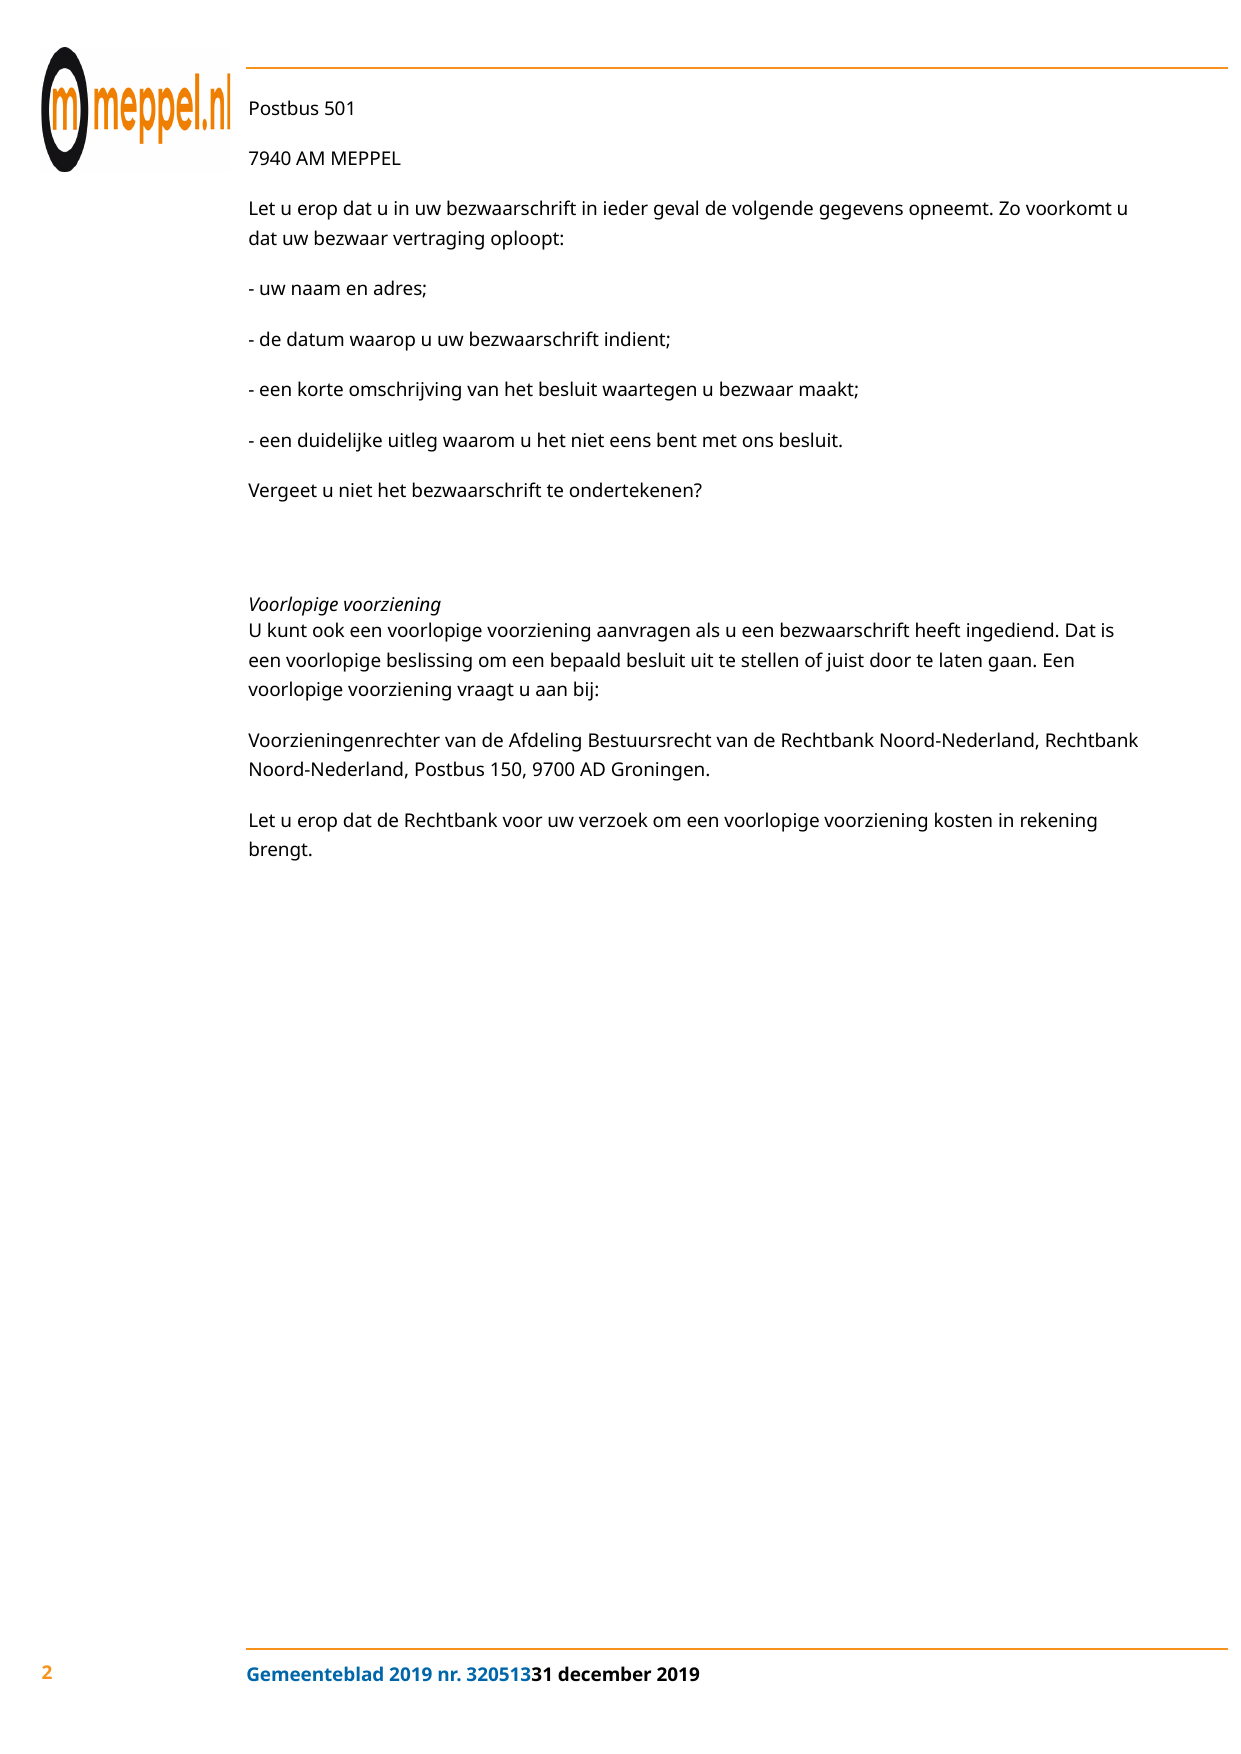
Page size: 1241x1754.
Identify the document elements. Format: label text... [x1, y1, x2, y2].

text Postbus 501 [248, 95, 1152, 121]
text - uw naam en adres; [248, 276, 1152, 301]
text Let u erop dat u in uw bezwaarschrift in ieder geval de volgende gegevens opneemt. Zo voorkomt u dat uw bezwaar vertraging oploopt: [248, 196, 1152, 251]
text U kunt ook een voorlopige voorziening aanvragen als u een bezwaarschrift heeft ingediend. Dat is een voorlopige beslissing om een bepaald besluit uit te stellen of juist door te laten gaan. Een voorlopige voorziening vraagt u aan bij: [248, 617, 1152, 702]
text Let u erop dat de Rechtbank voor uw verzoek om een voorlopige voorziening kosten in rekening brengt. [248, 807, 1152, 862]
text Voorzieningenrechter van de Afdeling Bestuursrecht van de Rechtbank Noord-Nederland, Rechtbank Noord-Nederland, Postbus 150, 9700 AD Groningen. [248, 727, 1152, 782]
text Voorlopige voorziening [248, 592, 1152, 617]
text 7940 AM MEPPEL [248, 145, 1152, 171]
text Vergeet u niet het bezwaarschrift te ondertekenen? [248, 477, 1152, 503]
text - een korte omschrijving van het besluit waartegen u bezwaar maakt; [248, 376, 1152, 402]
text - een duidelijke uitleg waarom u het niet eens bent met ons besluit. [248, 427, 1152, 453]
picture [41, 47, 231, 172]
text - de datum waarop u uw bezwaarschrift indient; [248, 326, 1152, 352]
